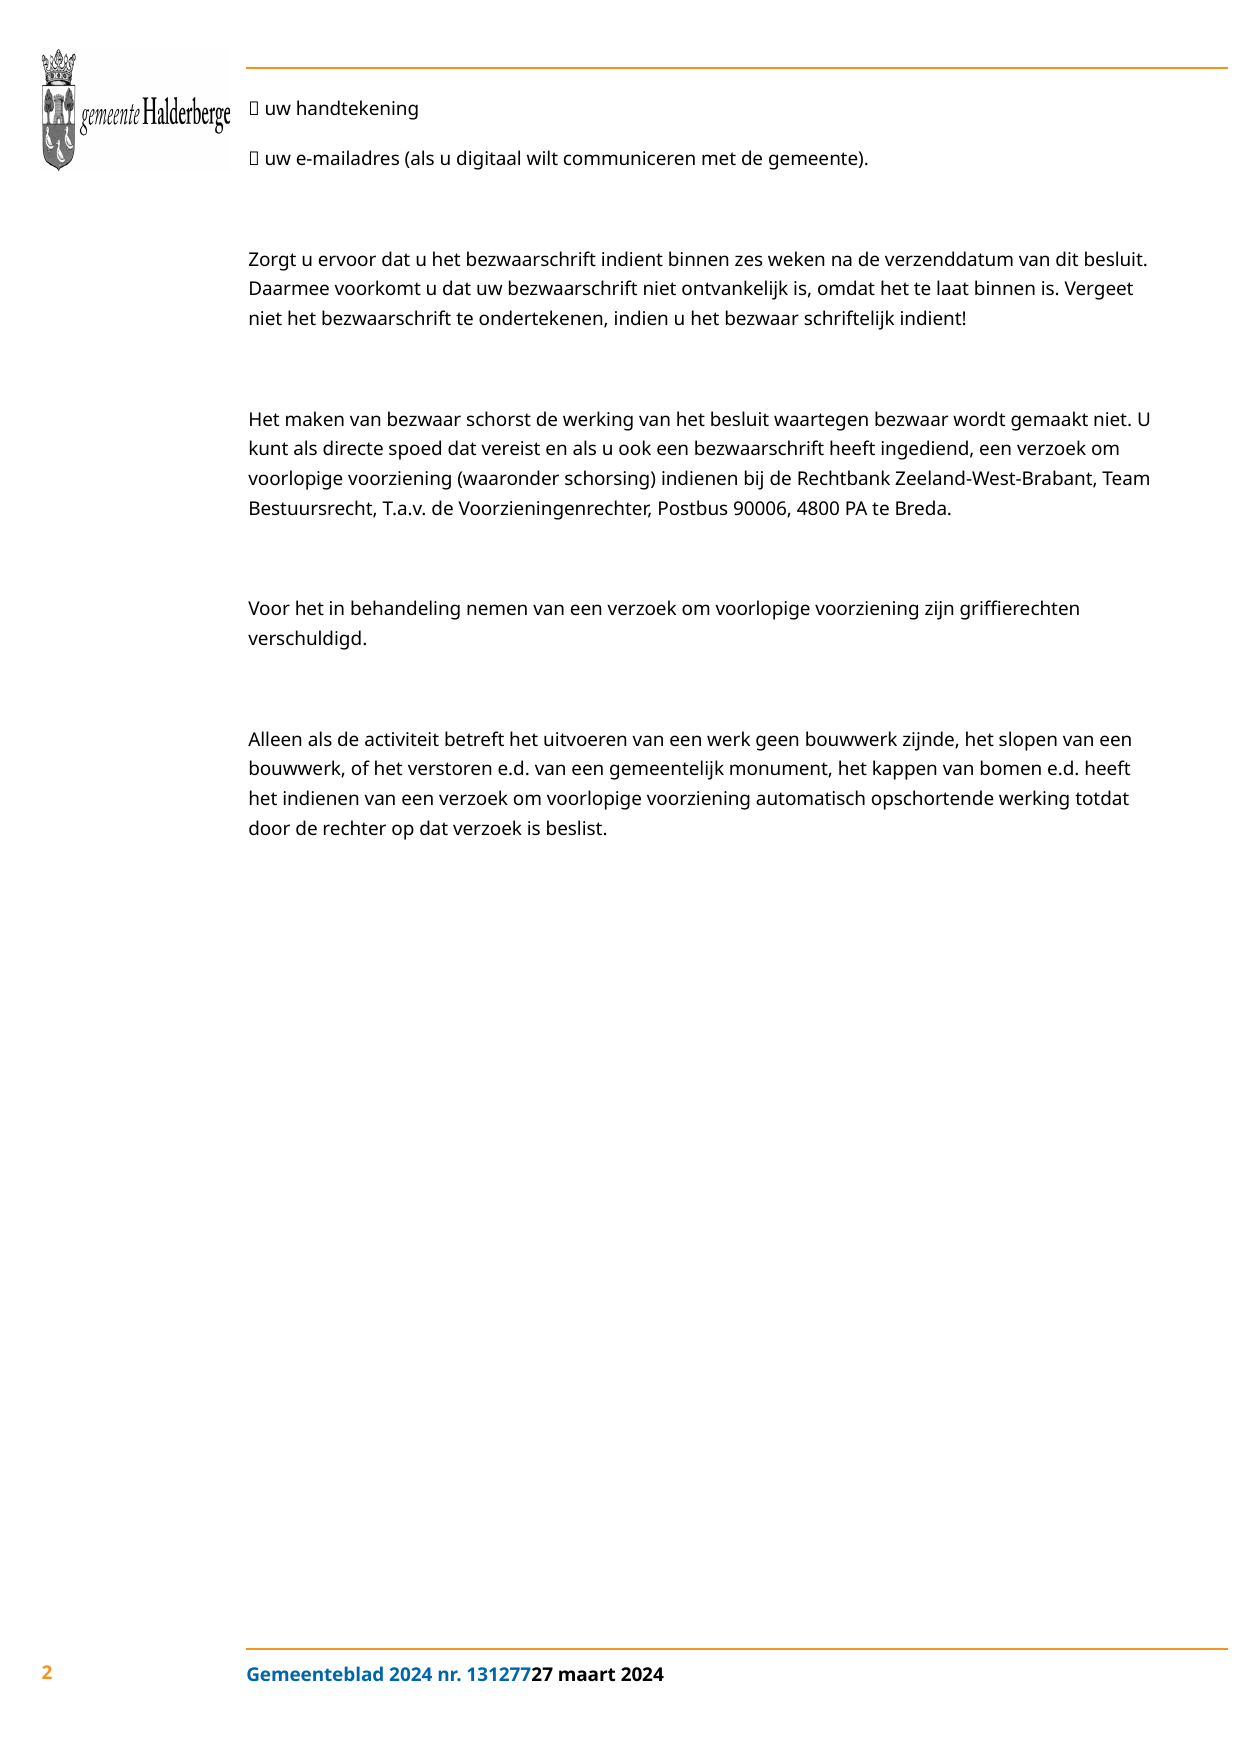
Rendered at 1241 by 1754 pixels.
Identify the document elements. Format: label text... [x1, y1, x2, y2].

text Alleen als de activiteit betreft het uitvoeren van een werk geen bouwwerk zijnde, het slopen van een bouwwerk, of het verstoren e.d. van een gemeentelijk monument, het kappen van bomen e.d. heeft het indienen van een verzoek om voorlopige voorziening automatisch opschortende werking totdat door de rechter op dat verzoek is beslist. [248, 726, 1152, 841]
text  uw e-mailadres (als u digitaal wilt communiceren met de gemeente). [248, 145, 1152, 171]
text Het maken van bezwaar schorst de werking van het besluit waartegen bezwaar wordt gemaakt niet. U kunt als directe spoed dat vereist en als u ook een bezwaarschrift heeft ingediend, een verzoek om voorlopige voorziening (waaronder schorsing) indienen bij de Rechtbank Zeeland-West-Brabant, Team Bestuursrecht, T.a.v. de Voorzieningenrechter, Postbus 90006, 4800 PA te Breda. [248, 406, 1152, 521]
text  uw handtekening [248, 95, 1152, 121]
picture [41, 47, 231, 172]
text Zorgt u ervoor dat u het bezwaarschrift indient binnen zes weken na de verzenddatum van dit besluit. Daarmee voorkomt u dat uw bezwaarschrift niet ontvankelijk is, omdat het te laat binnen is. Vergeet niet het bezwaarschrift te ondertekenen, indien u het bezwaar schriftelijk indient! [248, 246, 1152, 331]
text Voor het in behandeling nemen van een verzoek om voorlopige voorziening zijn griffierechten verschuldigd. [248, 596, 1152, 651]
